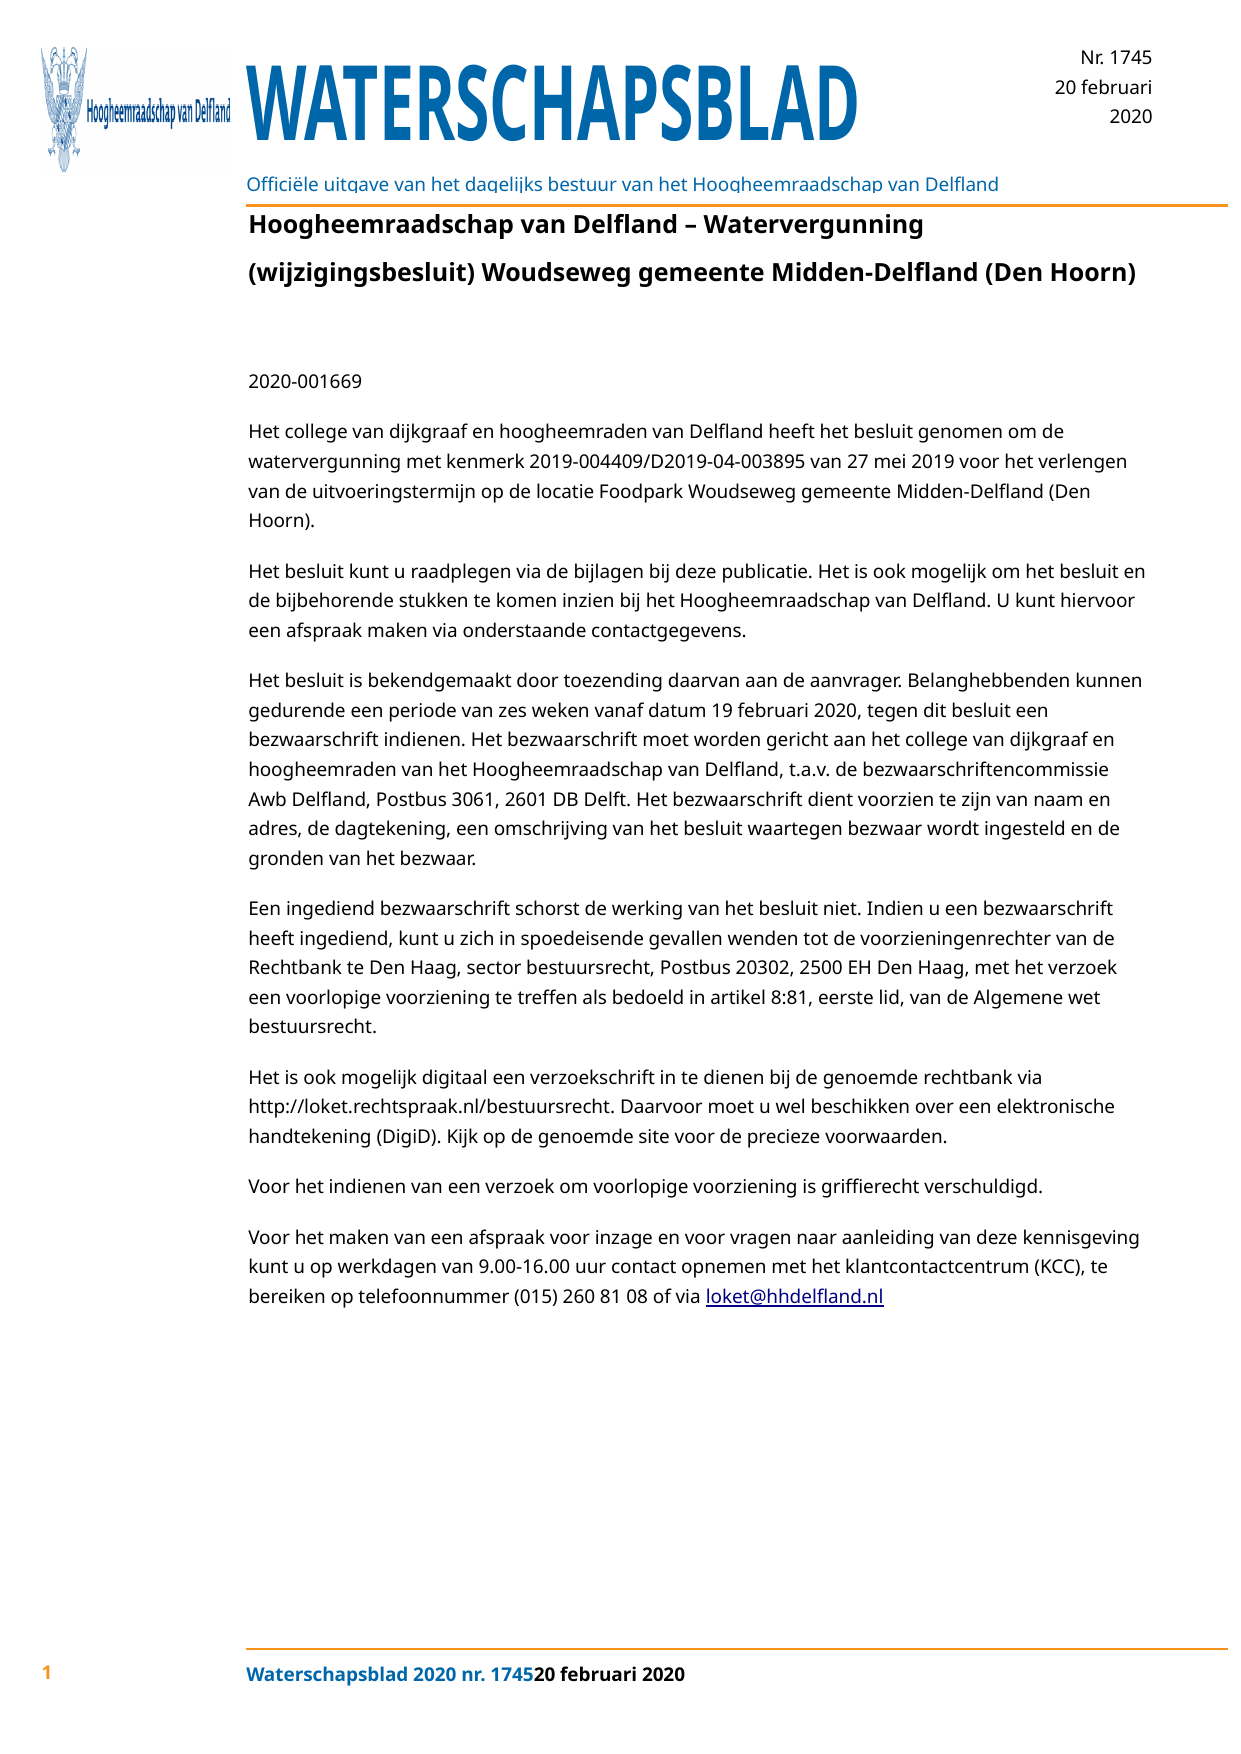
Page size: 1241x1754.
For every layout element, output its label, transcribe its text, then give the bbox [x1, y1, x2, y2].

text 2020-001669 [248, 368, 1152, 394]
text Voor het maken van een afspraak voor inzage en voor vragen naar aanleiding van deze kennisgeving kunt u op werkdagen van 9.00-16.00 uur contact opnemen met het klantcontactcentrum (KCC), te bereiken op telefoonnummer (015) 260 81 08 of via loket@hhdelfland.nl [248, 1224, 1152, 1309]
text Voor het indienen van een verzoek om voorlopige voorziening is griffierecht verschuldigd. [248, 1174, 1152, 1199]
text Een ingediend bezwaarschrift schorst de werking van het besluit niet. Indien u een bezwaarschrift heeft ingediend, kunt u zich in spoedeisende gevallen wenden tot de voorzieningenrechter van de Rechtbank te Den Haag, sector bestuursrecht, Postbus 20302, 2500 EH Den Haag, met het verzoek een voorlopige voorziening te treffen als bedoeld in artikel 8:81, eerste lid, van de Algemene wet bestuursrecht. [248, 895, 1152, 1039]
text Het is ook mogelijk digitaal een verzoekschrift in te dienen bij de genoemde rechtbank via http://loket.rechtspraak.nl/bestuursrecht. Daarvoor moet u wel beschikken over een elektronische handtekening (DigiD). Kijk op de genoemde site voor de precieze voorwaarden. [248, 1064, 1152, 1149]
picture [41, 47, 231, 172]
text Het besluit is bekendgemaakt door toezending daarvan aan de aanvrager. Belanghebbenden kunnen gedurende een periode van zes weken vanaf datum 19 februari 2020, tegen dit besluit een bezwaarschrift indienen. Het bezwaarschrift moet worden gericht aan het college van dijkgraaf en hoogheemraden van het Hoogheemraadschap van Delfland, t.a.v. de bezwaarschriftencommissie Awb Delfland, Postbus 3061, 2601 DB Delft. Het bezwaarschrift dient voorzien te zijn van naam en adres, de dagtekening, een omschrijving van het besluit waartegen bezwaar wordt ingesteld en de gronden van het bezwaar. [248, 667, 1152, 871]
text Het besluit kunt u raadplegen via de bijlagen bij deze publicatie. Het is ook mogelijk om het besluit en de bijbehorende stukken te komen inzien bij het Hoogheemraadschap van Delfland. U kunt hiervoor een afspraak maken via onderstaande contactgegevens. [248, 558, 1152, 643]
text Het college van dijkgraaf en hoogheemraden van Delfland heeft het besluit genomen om de watervergunning met kenmerk 2019-004409/D2019-04-003895 van 27 mei 2019 voor het verlengen van de uitvoeringstermijn op de locatie Foodpark Woudseweg gemeente Midden-Delfland (Den Hoorn). [248, 419, 1152, 533]
text Hoogheemraadschap van Delfland – Watervergunning (wijzigingsbesluit) Woudseweg gemeente Midden-Delfland (Den Hoorn) [248, 207, 1152, 288]
